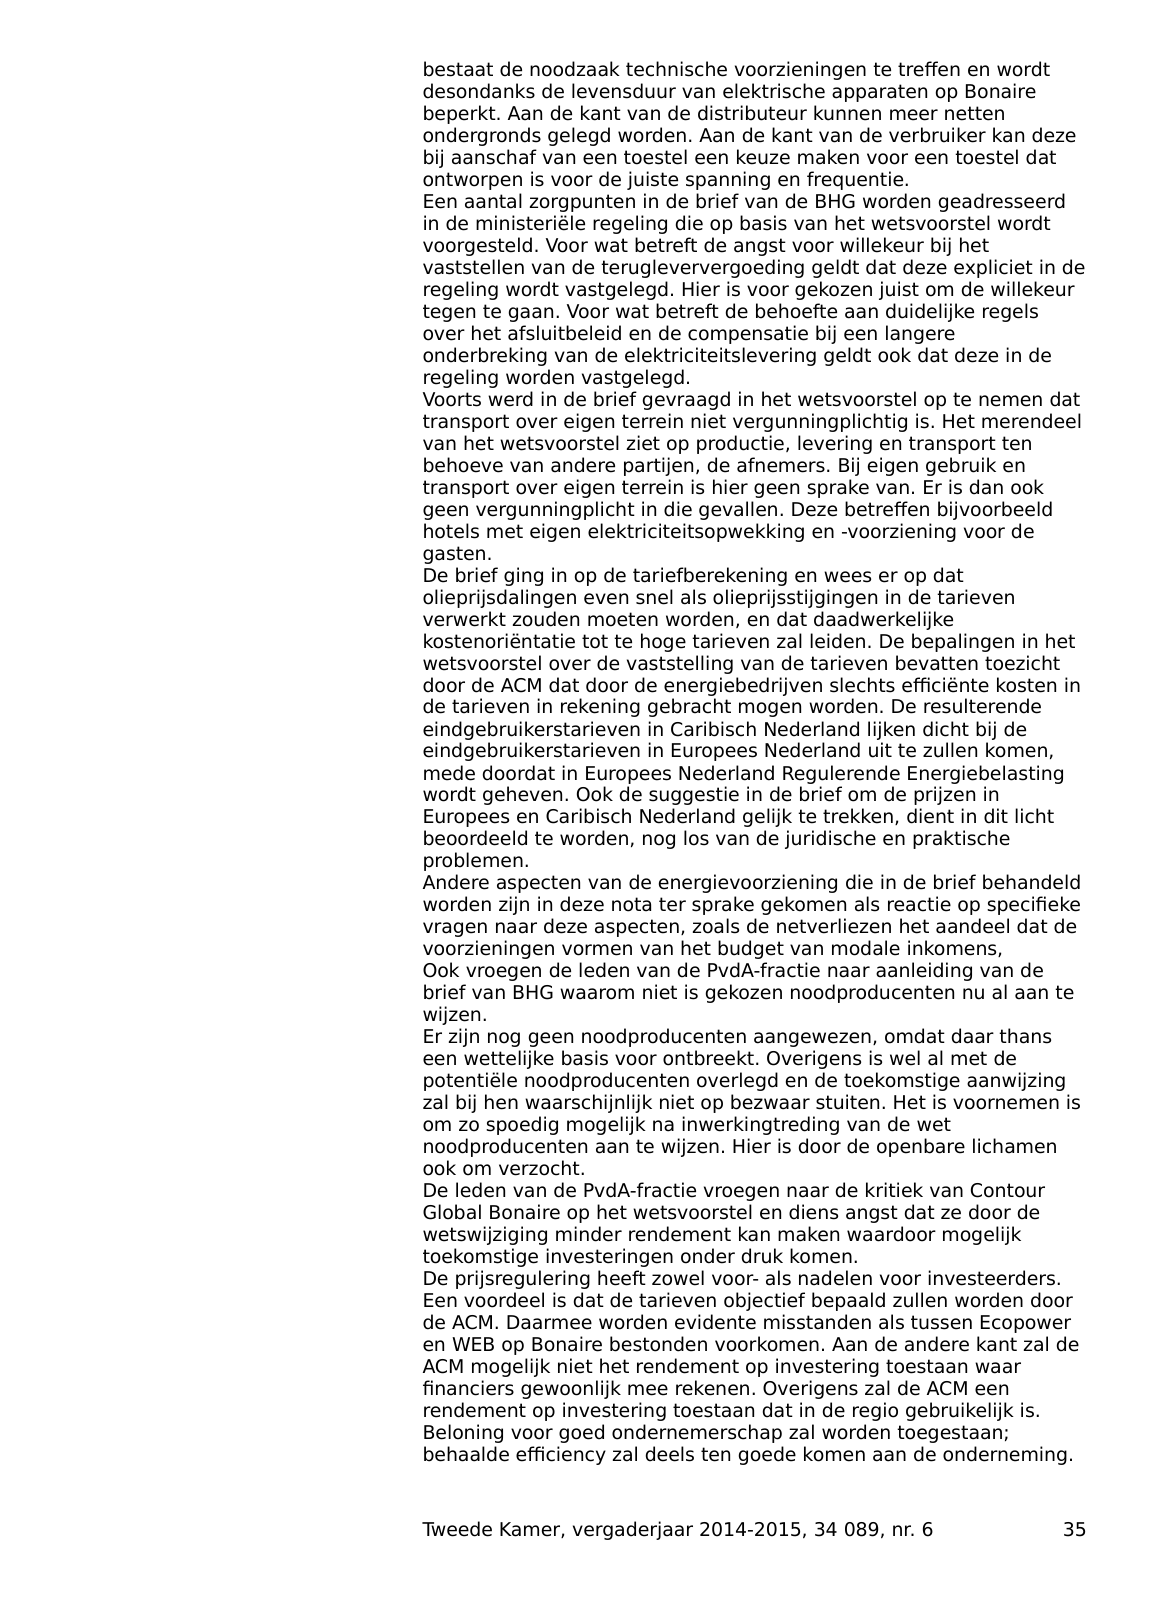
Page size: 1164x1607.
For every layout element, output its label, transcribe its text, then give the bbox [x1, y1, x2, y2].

text bestaat de noodzaak technische voorzieningen te treffen en wordt desondanks de levensduur van elektrische apparaten op Bonaire beperkt. Aan de kant van de distributeur kunnen meer netten ondergronds gelegd worden. Aan de kant van de verbruiker kan deze bij aanschaf van een toestel een keuze maken voor een toestel dat ontworpen is voor de juiste spanning en frequentie. [422, 59, 1087, 191]
text De brief ging in op de tariefberekening en wees er op dat olieprijsdalingen even snel als olieprijsstijgingen in de tarieven verwerkt zouden moeten worden, en dat daadwerkelijke kostenoriëntatie tot te hoge tarieven zal leiden. De bepalingen in het wetsvoorstel over de vaststelling van de tarieven bevatten toezicht door de ACM dat door de energiebedrijven slechts efficiënte kosten in de tarieven in rekening gebracht mogen worden. De resulterende eindgebruikerstarieven in Caribisch Nederland lijken dicht bij de eindgebruikerstarieven in Europees Nederland uit te zullen komen, mede doordat in Europees Nederland Regulerende Energiebelasting wordt geheven. Ook de suggestie in de brief om de prijzen in Europees en Caribisch Nederland gelijk te trekken, dient in dit licht beoordeeld te worden, nog los van de juridische en praktische problemen. [422, 564, 1087, 872]
text Voorts werd in de brief gevraagd in het wetsvoorstel op te nemen dat transport over eigen terrein niet vergunningplichtig is. Het merendeel van het wetsvoorstel ziet op productie, levering en transport ten behoeve van andere partijen, de afnemers. Bij eigen gebruik en transport over eigen terrein is hier geen sprake van. Er is dan ook geen vergunningplicht in die gevallen. Deze betreffen bijvoorbeeld hotels met eigen elektriciteitsopwekking en -voorziening voor de gasten. [422, 389, 1087, 564]
text Andere aspecten van de energievoorziening die in de brief behandeld worden zijn in deze nota ter sprake gekomen als reactie op specifieke vragen naar deze aspecten, zoals de netverliezen het aandeel dat de voorzieningen vormen van het budget van modale inkomens, [422, 872, 1087, 960]
text Er zijn nog geen noodproducenten aangewezen, omdat daar thans een wettelijke basis voor ontbreekt. Overigens is wel al met de potentiële noodproducenten overlegd en de toekomstige aanwijzing zal bij hen waarschijnlijk niet op bezwaar stuiten. Het is voornemen is om zo spoedig mogelijk na inwerkingtreding van de wet noodproducenten aan te wijzen. Hier is door de openbare lichamen ook om verzocht. [422, 1026, 1087, 1180]
text Ook vroegen de leden van de PvdA-fractie naar aanleiding van de brief van BHG waarom niet is gekozen noodproducenten nu al aan te wijzen. [422, 960, 1087, 1026]
text De prijsregulering heeft zowel voor- als nadelen voor investeerders. Een voordeel is dat de tarieven objectief bepaald zullen worden door de ACM. Daarmee worden evidente misstanden als tussen Ecopower en WEB op Bonaire bestonden voorkomen. Aan de andere kant zal de ACM mogelijk niet het rendement op investering toestaan waar financiers gewoonlijk mee rekenen. Overigens zal de ACM een rendement op investering toestaan dat in de regio gebruikelijk is. Beloning voor goed ondernemerschap zal worden toegestaan; behaalde efficiency zal deels ten goede komen aan de onderneming. [422, 1268, 1087, 1466]
text Een aantal zorgpunten in de brief van de BHG worden geadresseerd in de ministeriële regeling die op basis van het wetsvoorstel wordt voorgesteld. Voor wat betreft de angst voor willekeur bij het vaststellen van de terugleververgoeding geldt dat deze expliciet in de regeling wordt vastgelegd. Hier is voor gekozen juist om de willekeur tegen te gaan. Voor wat betreft de behoefte aan duidelijke regels over het afsluitbeleid en de compensatie bij een langere onderbreking van de elektriciteitslevering geldt ook dat deze in de regeling worden vastgelegd. [422, 191, 1087, 389]
text De leden van de PvdA-fractie vroegen naar de kritiek van Contour Global Bonaire op het wetsvoorstel en diens angst dat ze door de wetswijziging minder rendement kan maken waardoor mogelijk toekomstige investeringen onder druk komen. [422, 1180, 1087, 1268]
